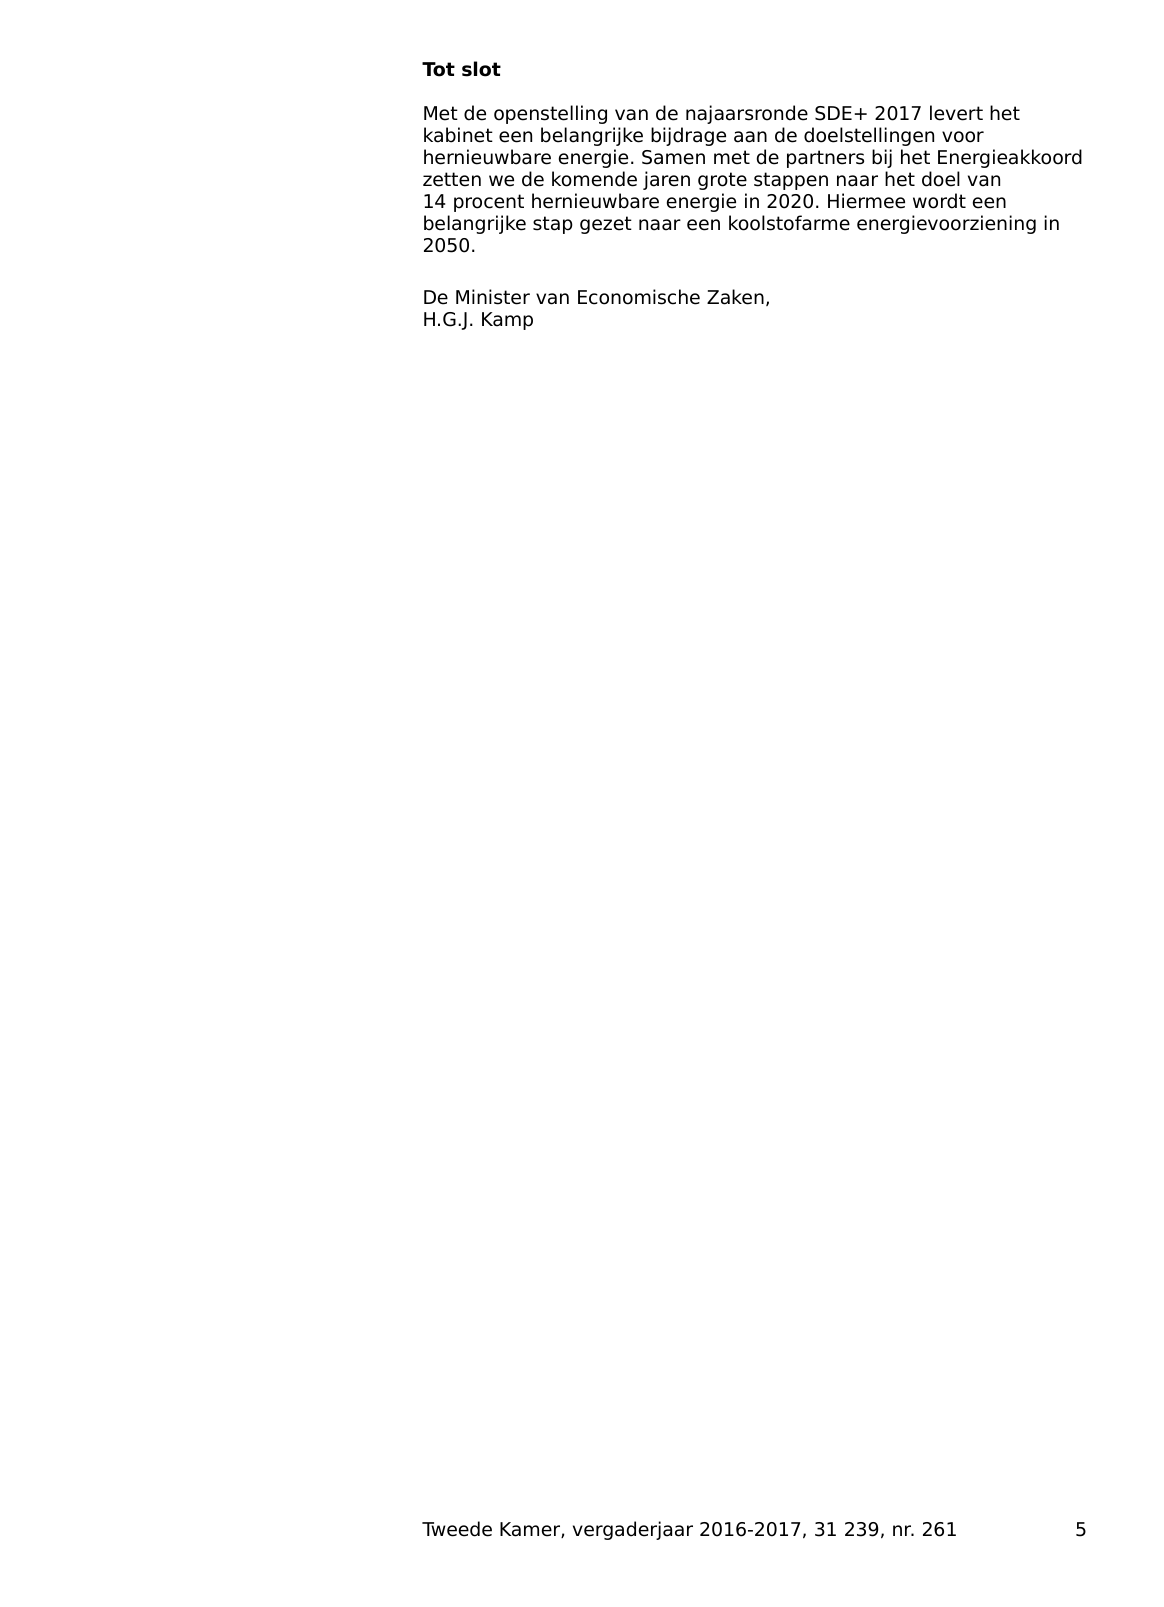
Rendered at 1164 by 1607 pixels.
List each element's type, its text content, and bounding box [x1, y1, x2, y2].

text Met de openstelling van de najaarsronde SDE+ 2017 levert het kabinet een belangrijke bijdrage aan de doelstellingen voor hernieuwbare energie. Samen met de partners bij het Energieakkoord zetten we de komende jaren grote stappen naar het doel van 14 procent hernieuwbare energie in 2020. Hiermee wordt een belangrijke stap gezet naar een koolstofarme energievoorziening in 2050. [422, 103, 1087, 257]
text De Minister van Economische Zaken, H.G.J. Kamp [422, 287, 1087, 331]
subtitle Tot slot [422, 59, 1087, 81]
